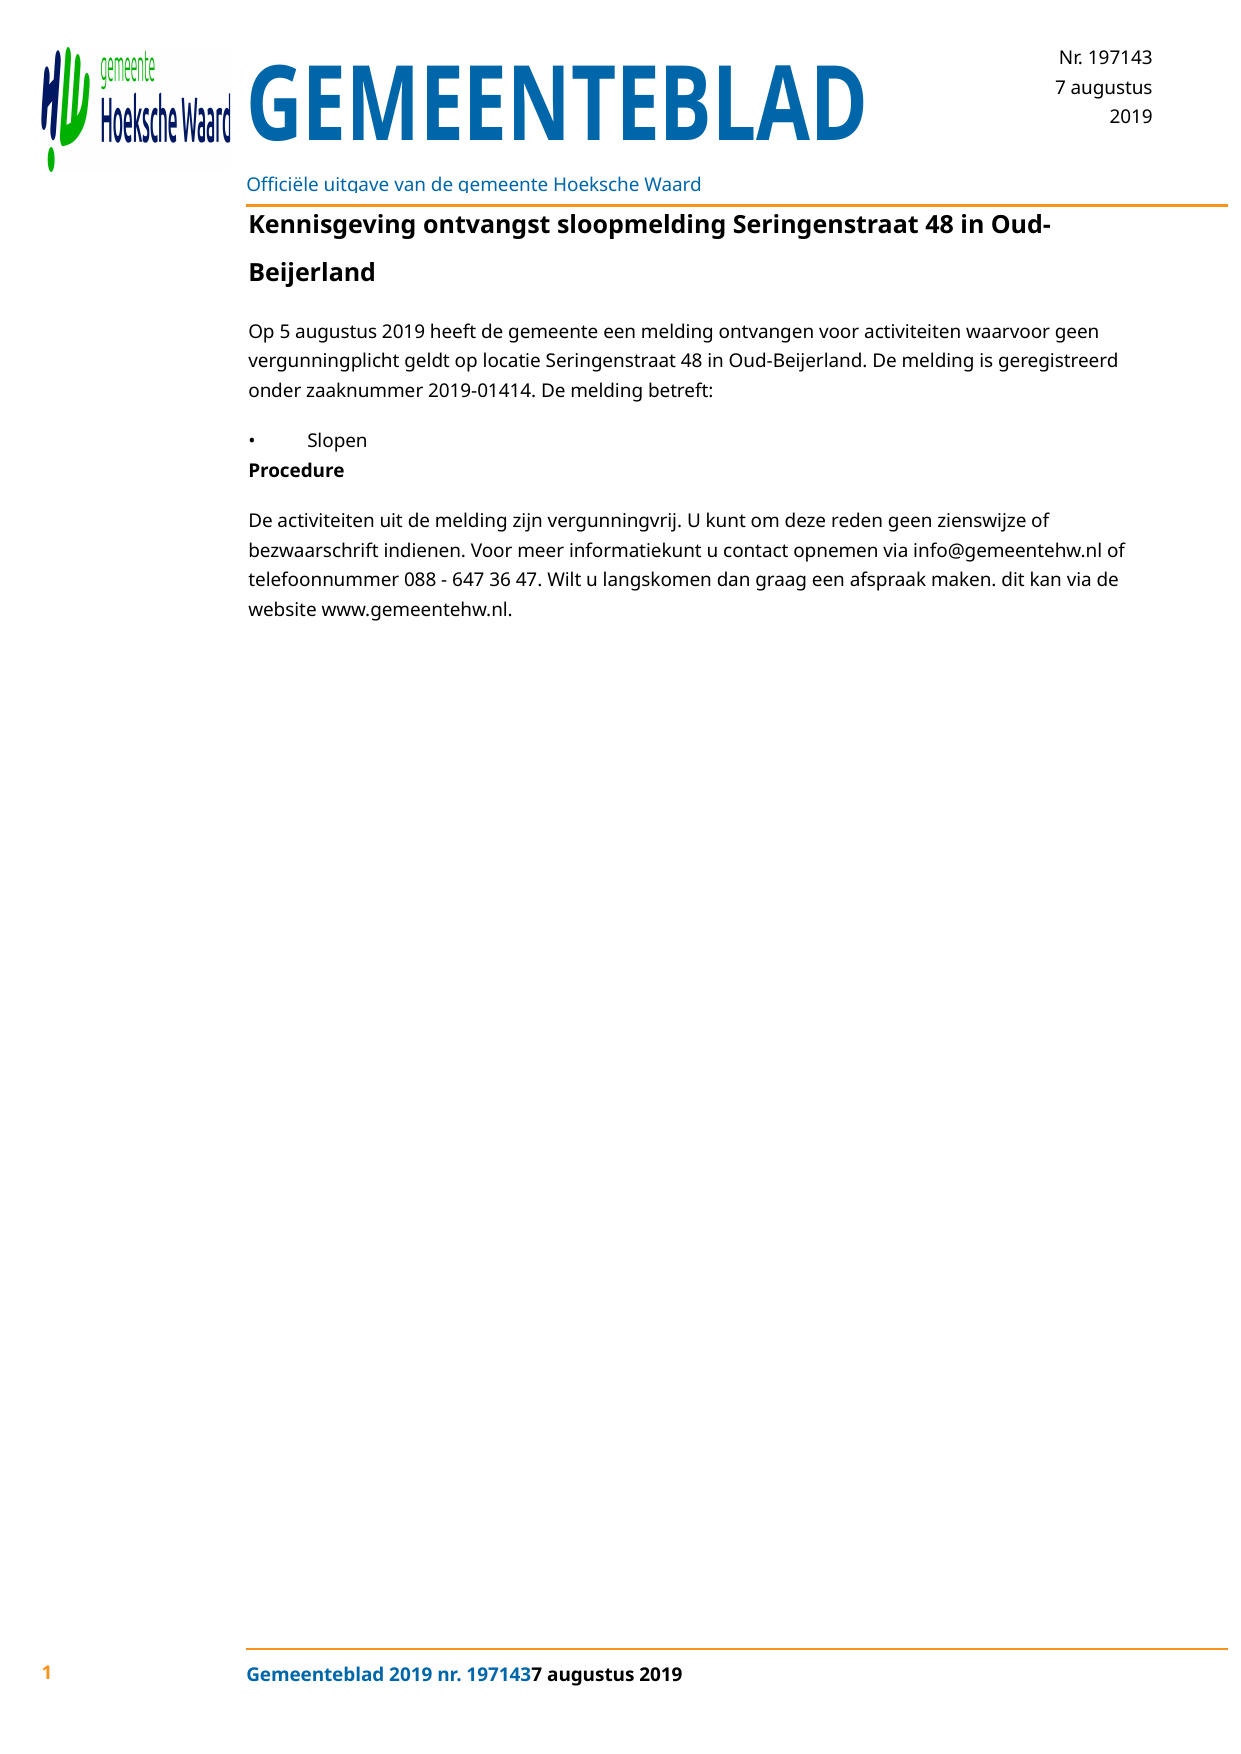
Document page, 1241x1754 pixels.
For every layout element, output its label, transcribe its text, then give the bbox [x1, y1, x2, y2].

text Op 5 augustus 2019 heeft de gemeente een melding ontvangen voor activiteiten waarvoor geen vergunningplicht geldt op locatie Seringenstraat 48 in Oud-Beijerland. De melding is geregistreerd onder zaaknummer 2019-01414. De melding betreft: [248, 318, 1152, 403]
text De activiteiten uit de melding zijn vergunningvrij. U kunt om deze reden geen zienswijze of bezwaarschrift indienen. Voor meer informatiekunt u contact opnemen via info@gemeentehw.nl of telefoonnummer 088 - 647 36 47. Wilt u langskomen dan graag een afspraak maken. dit kan via de website www.gemeentehw.nl. [248, 507, 1152, 622]
text Procedure [248, 457, 1152, 483]
list Slopen [248, 427, 1152, 453]
text Kennisgeving ontvangst sloopmelding Seringenstraat 48 in Oud-Beijerland [248, 207, 1152, 288]
picture [41, 47, 231, 172]
